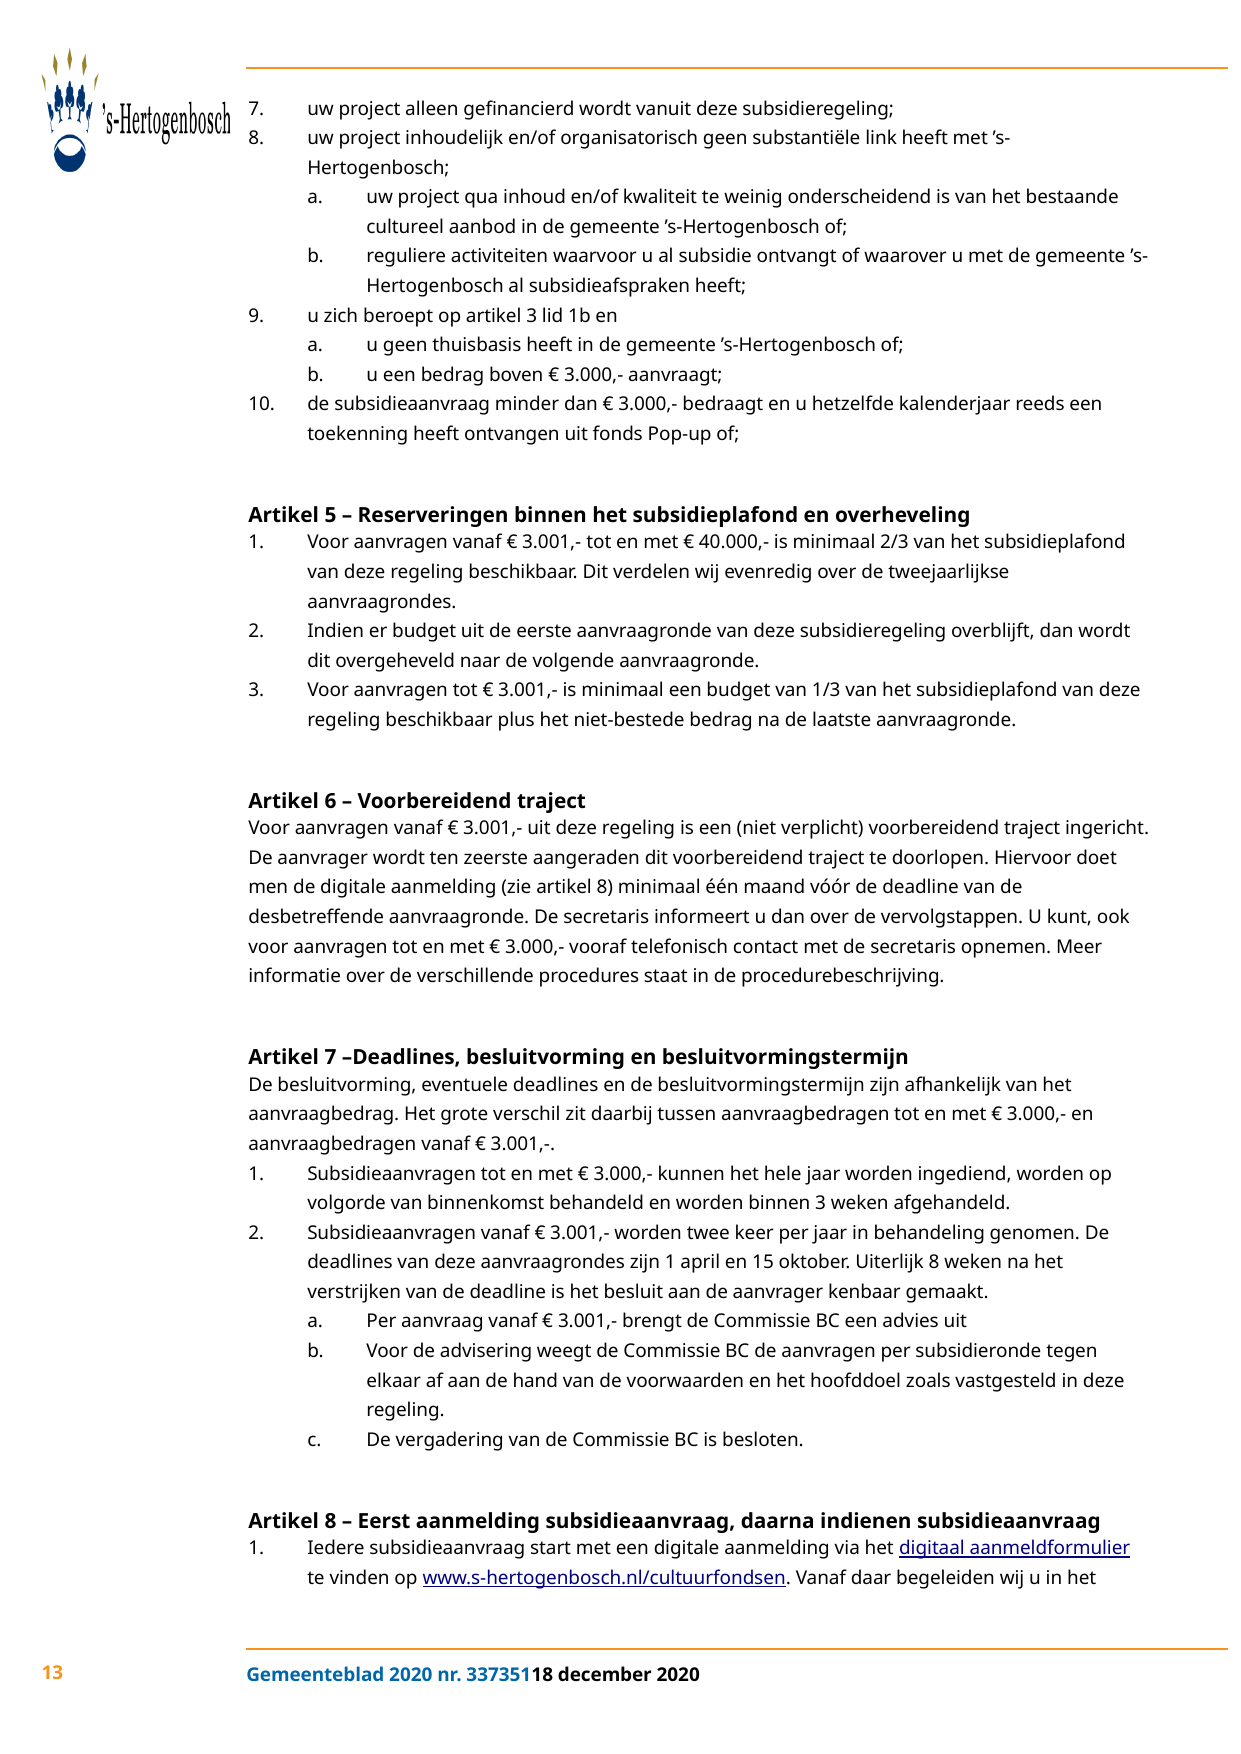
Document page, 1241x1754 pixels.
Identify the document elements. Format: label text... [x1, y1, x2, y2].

text De besluitvorming, eventuele deadlines en de besluitvormingstermijn zijn afhankelijk van het aanvraagbedrag. Het grote verschil zit daarbij tussen aanvraagbedragen tot en met € 3.000,- en aanvraagbedragen vanaf € 3.001,-. [248, 1071, 1152, 1156]
list de subsidieaanvraag minder dan € 3.000,- bedraagt en u hetzelfde kalenderjaar reeds een toekenning heeft ontvangen uit fonds Pop-up of; [248, 391, 1152, 446]
list Voor aanvragen tot € 3.001,- is minimaal een budget van 1/3 van het subsidieplafond van deze regeling beschikbaar plus het niet-bestede bedrag na de laatste aanvraagronde. [248, 677, 1152, 732]
list Voor de advisering weegt de Commissie BC de aanvragen per subsidieronde tegen elkaar af aan de hand van de voorwaarden en het hoofddoel zoals vastgesteld in deze regeling. [307, 1337, 1152, 1422]
list De vergadering van de Commissie BC is besloten. [307, 1426, 1152, 1452]
picture [41, 47, 231, 172]
list u een bedrag boven € 3.000,- aanvraagt; [307, 361, 1152, 387]
list Voor aanvragen vanaf € 3.001,- tot en met € 40.000,- is minimaal 2/3 van het subsidieplafond van deze regeling beschikbaar. Dit verdelen wij evenredig over de tweejaarlijkse aanvraagrondes. [248, 529, 1152, 613]
list u zich beroept op artikel 3 lid 1b en [248, 302, 1152, 328]
list Subsidieaanvragen tot en met € 3.000,- kunnen het hele jaar worden ingediend, worden op volgorde van binnenkomst behandeld en worden binnen 3 weken afgehandeld. [248, 1160, 1152, 1215]
list uw project alleen gefinancierd wordt vanuit deze subsidieregeling; [248, 95, 1152, 121]
list uw project inhoudelijk en/of organisatorisch geen substantiële link heeft met ’s-Hertogenbosch; [248, 124, 1152, 180]
list uw project qua inhoud en/of kwaliteit te weinig onderscheidend is van het bestaande cultureel aanbod in de gemeente ’s-Hertogenbosch of; [307, 183, 1152, 239]
text Voor aanvragen vanaf € 3.001,- uit deze regeling is een (niet verplicht) voorbereidend traject ingericht. De aanvrager wordt ten zeerste aangeraden dit voorbereidend traject te doorlopen. Hiervoor doet men de digitale aanmelding (zie artikel 8) minimaal één maand vóór de deadline van de desbetreffende aanvraagronde. De secretaris informeert u dan over de vervolgstappen. U kunt, ook voor aanvragen tot en met € 3.000,- vooraf telefonisch contact met de secretaris opnemen. Meer informatie over de verschillende procedures staat in de procedurebeschrijving. [248, 814, 1152, 988]
list Iedere subsidieaanvraag start met een digitale aanmelding via het digitaal aanmeldformulier te vinden op www.s-hertogenbosch.nl/cultuurfondsen. Vanaf daar begeleiden wij u in het [248, 1534, 1152, 1590]
list Subsidieaanvragen vanaf € 3.001,- worden twee keer per jaar in behandeling genomen. De deadlines van deze aanvraagrondes zijn 1 april en 15 oktober. Uiterlijk 8 weken na het verstrijken van de deadline is het besluit aan de aanvrager kenbaar gemaakt. [248, 1219, 1152, 1304]
list Per aanvraag vanaf € 3.001,- brengt de Commissie BC een advies uit [307, 1308, 1152, 1333]
list Indien er budget uit de eerste aanvraagronde van deze subsidieregeling overblijft, dan wordt dit overgeheveld naar de volgende aanvraagronde. [248, 617, 1152, 673]
text Artikel 7 –Deadlines, besluitvorming en besluitvormingstermijn [248, 1042, 1152, 1071]
list reguliere activiteiten waarvoor u al subsidie ontvangt of waarover u met de gemeente ’s-Hertogenbosch al subsidieafspraken heeft; [307, 243, 1152, 298]
text Artikel 6 – Voorbereidend traject [248, 786, 1152, 814]
text Artikel 8 – Eerst aanmelding subsidieaanvraag, daarna indienen subsidieaanvraag [248, 1506, 1152, 1534]
text Artikel 5 – Reserveringen binnen het subsidieplafond en overheveling [248, 500, 1152, 529]
list u geen thuisbasis heeft in de gemeente ’s-Hertogenbosch of; [307, 331, 1152, 357]
